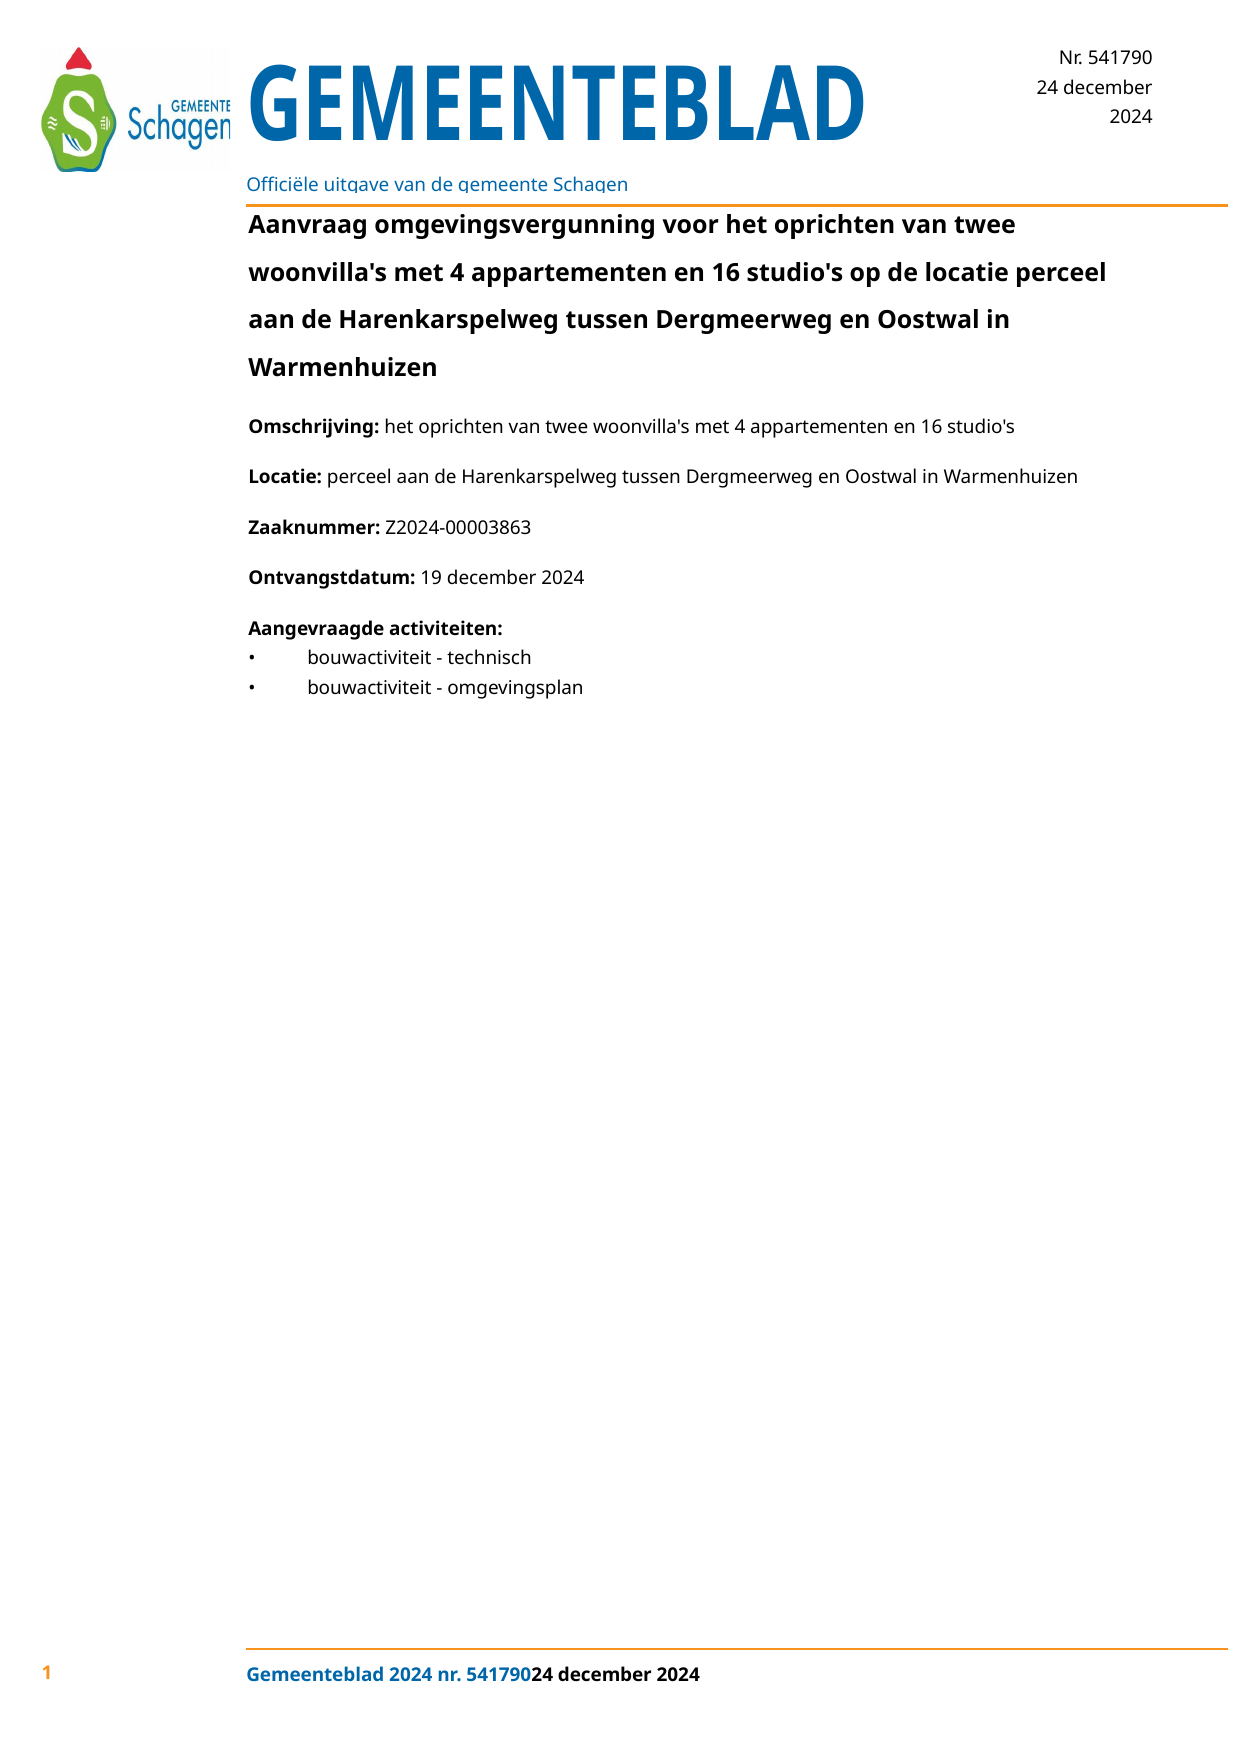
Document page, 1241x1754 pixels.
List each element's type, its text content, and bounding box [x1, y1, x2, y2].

text Aanvraag omgevingsvergunning voor het oprichten van twee woonvilla's met 4 appartementen en 16 studio's op de locatie perceel aan de Harenkarspelweg tussen Dergmeerweg en Oostwal in Warmenhuizen [248, 207, 1152, 384]
picture [41, 47, 231, 172]
text Ontvangstdatum: 19 december 2024 [248, 564, 1152, 590]
list bouwactiviteit - omgevingsplan [248, 674, 1152, 700]
list bouwactiviteit - technisch [248, 644, 1152, 670]
text Locatie: perceel aan de Harenkarspelweg tussen Dergmeerweg en Oostwal in Warmenhuizen [248, 463, 1152, 489]
text Omschrijving: het oprichten van twee woonvilla's met 4 appartementen en 16 studio's [248, 413, 1152, 439]
text Zaaknummer: Z2024-00003863 [248, 514, 1152, 540]
text Aangevraagde activiteiten: [248, 615, 1152, 641]
